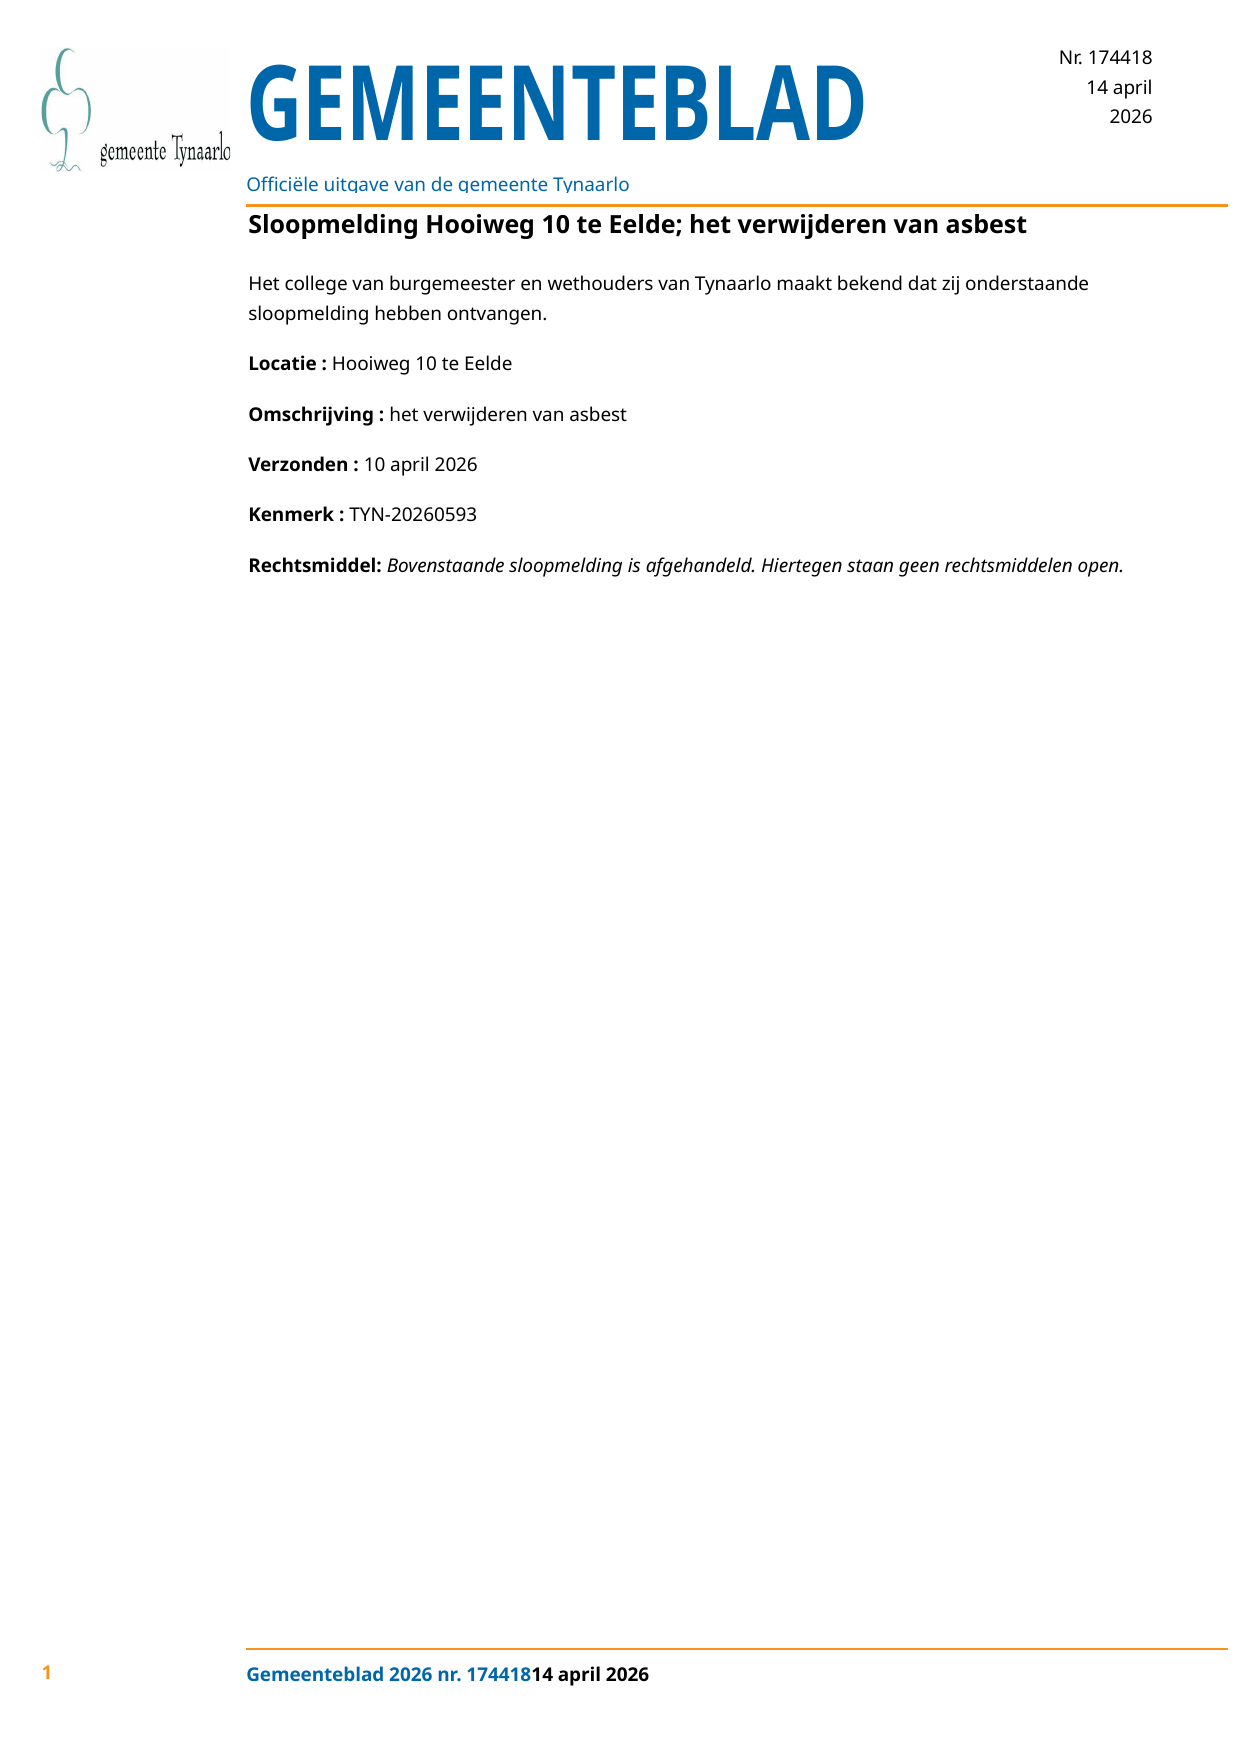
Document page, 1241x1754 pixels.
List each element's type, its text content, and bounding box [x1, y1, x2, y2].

text Het college van burgemeester en wethouders van Tynaarlo maakt bekend dat zij onderstaande sloopmelding hebben ontvangen. [248, 270, 1152, 326]
text Omschrijving : het verwijderen van asbest [248, 401, 1152, 426]
picture [41, 47, 231, 172]
text Sloopmelding Hooiweg 10 te Eelde; het verwijderen van asbest [248, 207, 1152, 241]
text Rechtsmiddel: Bovenstaande sloopmelding is afgehandeld. Hiertegen staan geen rechtsmiddelen open. [248, 552, 1152, 578]
text Kenmerk : TYN-20260593 [248, 502, 1152, 527]
text Verzonden : 10 april 2026 [248, 451, 1152, 477]
text Locatie : Hooiweg 10 te Eelde [248, 350, 1152, 376]
